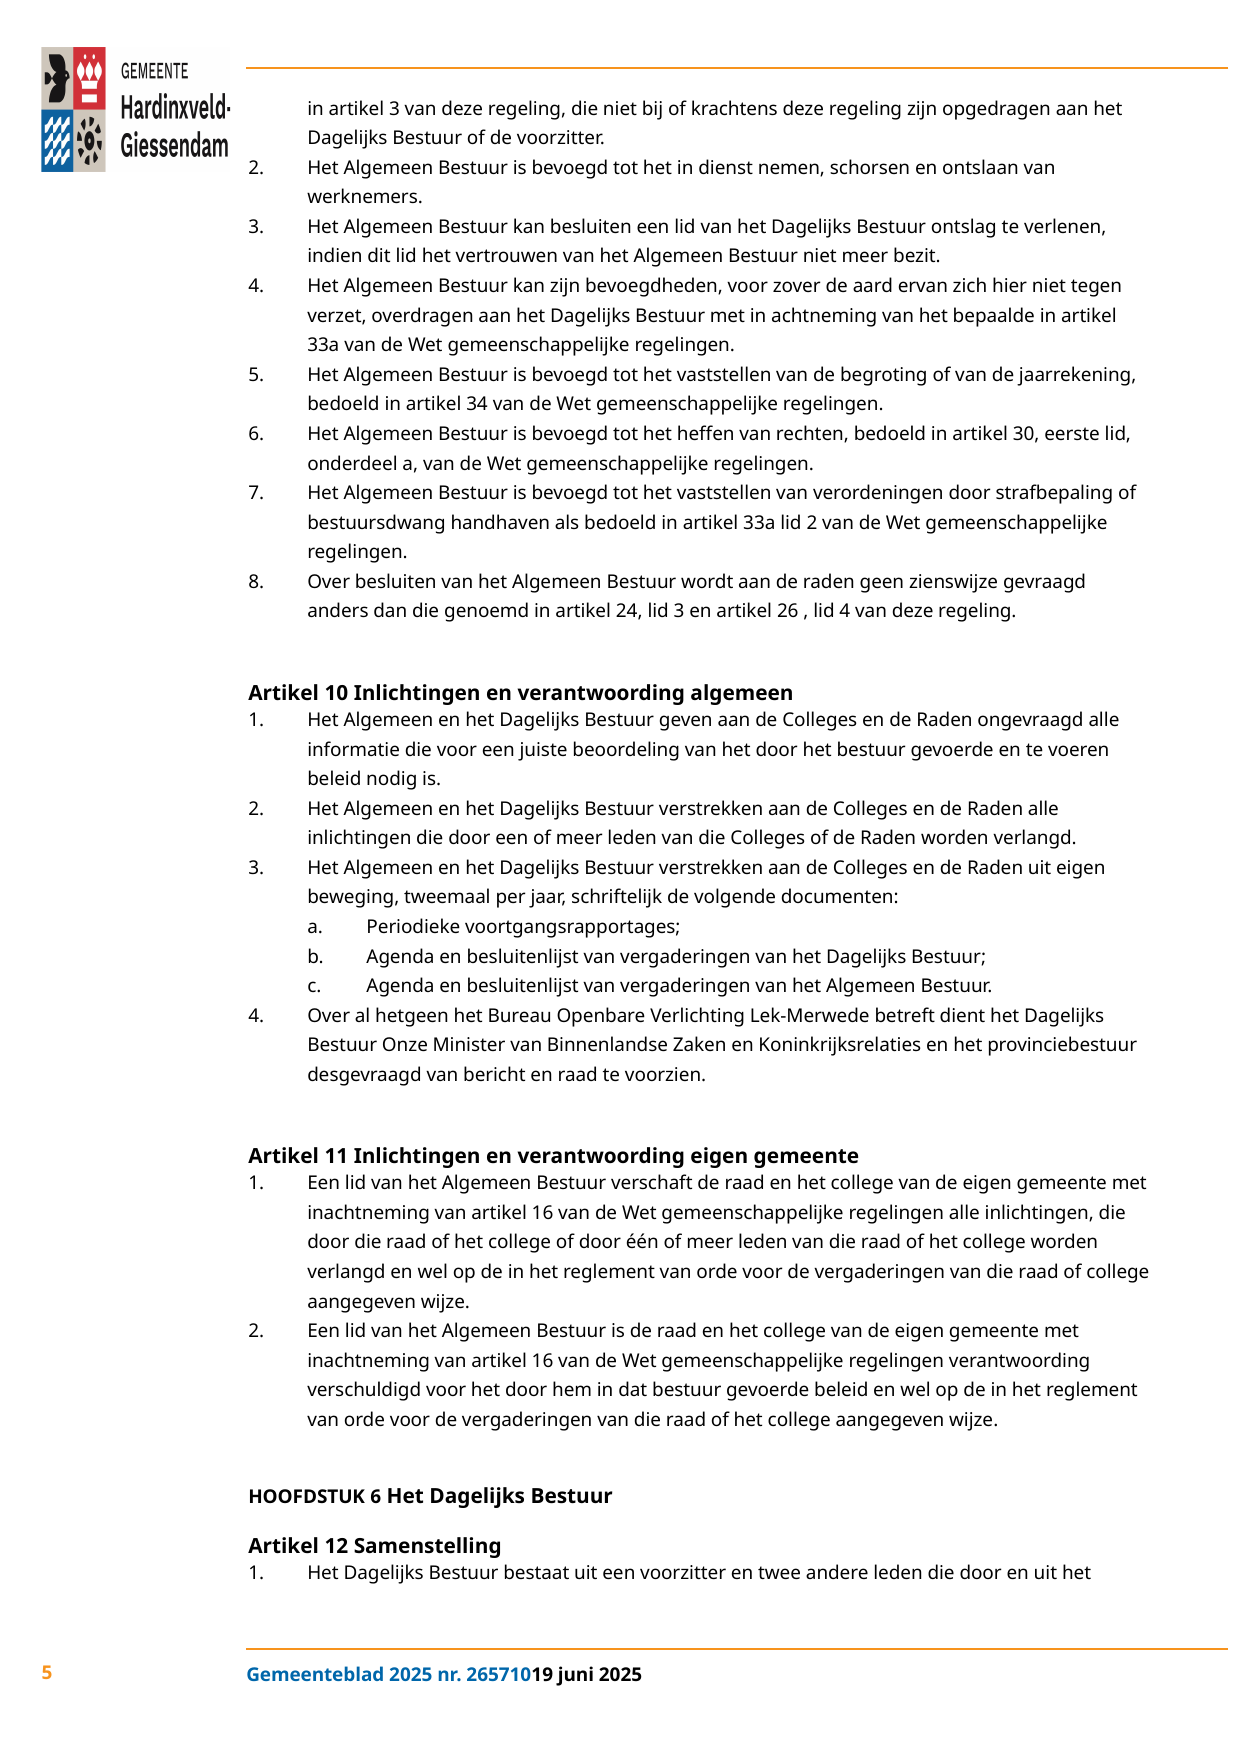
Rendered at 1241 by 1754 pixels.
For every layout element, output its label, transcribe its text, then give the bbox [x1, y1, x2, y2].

list Het Algemeen Bestuur kan besluiten een lid van het Dagelijks Bestuur ontslag te verlenen, indien dit lid het vertrouwen van het Algemeen Bestuur niet meer bezit. [248, 213, 1152, 268]
list Een lid van het Algemeen Bestuur is de raad en het college van de eigen gemeente met inachtneming van artikel 16 van de Wet gemeenschappelijke regelingen verantwoording verschuldigd voor het door hem in dat bestuur gevoerde beleid en wel op de in het reglement van orde voor de vergaderingen van die raad of het college aangegeven wijze. [248, 1317, 1152, 1432]
list Over al hetgeen het Bureau Openbare Verlichting Lek-Merwede betreft dient het Dagelijks Bestuur Onze Minister van Binnenlandse Zaken en Koninkrijksrelaties en het provinciebestuur desgevraagd van bericht en raad te voorzien. [248, 1002, 1152, 1087]
text HOOFDSTUK 6 Het Dagelijks Bestuur [248, 1481, 1152, 1510]
list Het Algemeen Bestuur is bevoegd tot het heffen van rechten, bedoeld in artikel 30, eerste lid, onderdeel a, van de Wet gemeenschappelijke regelingen. [248, 420, 1152, 476]
text Artikel 12 Samenstelling [248, 1531, 1152, 1559]
list Periodieke voortgangsrapportages; [307, 913, 1152, 939]
list Het Algemeen en het Dagelijks Bestuur verstrekken aan de Colleges en de Raden alle inlichtingen die door een of meer leden van die Colleges of de Raden worden verlangd. [248, 795, 1152, 850]
list Het Algemeen Bestuur kan zijn bevoegdheden, voor zover de aard ervan zich hier niet tegen verzet, overdragen aan het Dagelijks Bestuur met in achtneming van het bepaalde in artikel 33a van de Wet gemeenschappelijke regelingen. [248, 272, 1152, 357]
list Het Algemeen Bestuur is bevoegd tot het vaststellen van de begroting of van de jaarrekening, bedoeld in artikel 34 van de Wet gemeenschappelijke regelingen. [248, 361, 1152, 416]
list Agenda en besluitenlijst van vergaderingen van het Dagelijks Bestuur; [307, 943, 1152, 968]
list Een lid van het Algemeen Bestuur verschaft de raad en het college van de eigen gemeente met inachtneming van artikel 16 van de Wet gemeenschappelijke regelingen alle inlichtingen, die door die raad of het college of door één of meer leden van die raad of het college worden verlangd en wel op de in het reglement van orde voor de vergaderingen van die raad of college aangegeven wijze. [248, 1169, 1152, 1314]
list Het Algemeen en het Dagelijks Bestuur geven aan de Colleges en de Raden ongevraagd alle informatie die voor een juiste beoordeling van het door het bestuur gevoerde en te voeren beleid nodig is. [248, 706, 1152, 791]
text Artikel 10 Inlichtingen en verantwoording algemeen [248, 678, 1152, 706]
list Het Algemeen en het Dagelijks Bestuur verstrekken aan de Colleges en de Raden uit eigen beweging, tweemaal per jaar, schriftelijk de volgende documenten: [248, 854, 1152, 909]
list Het Dagelijks Bestuur bestaat uit een voorzitter en twee andere leden die door en uit het [248, 1559, 1152, 1585]
list Het Algemeen Bestuur is bevoegd tot het in dienst nemen, schorsen en ontslaan van werknemers. [248, 154, 1152, 209]
picture [41, 47, 231, 172]
text Artikel 11 Inlichtingen en verantwoording eigen gemeente [248, 1141, 1152, 1169]
list in artikel 3 van deze regeling, die niet bij of krachtens deze regeling zijn opgedragen aan het Dagelijks Bestuur of de voorzitter. [248, 95, 1152, 150]
list Agenda en besluitenlijst van vergaderingen van het Algemeen Bestuur. [307, 972, 1152, 998]
list Over besluiten van het Algemeen Bestuur wordt aan de raden geen zienswijze gevraagd anders dan die genoemd in artikel 24, lid 3 en artikel 26 , lid 4 van deze regeling. [248, 568, 1152, 623]
list Het Algemeen Bestuur is bevoegd tot het vaststellen van verordeningen door strafbepaling of bestuursdwang handhaven als bedoeld in artikel 33a lid 2 van de Wet gemeenschappelijke regelingen. [248, 479, 1152, 564]
